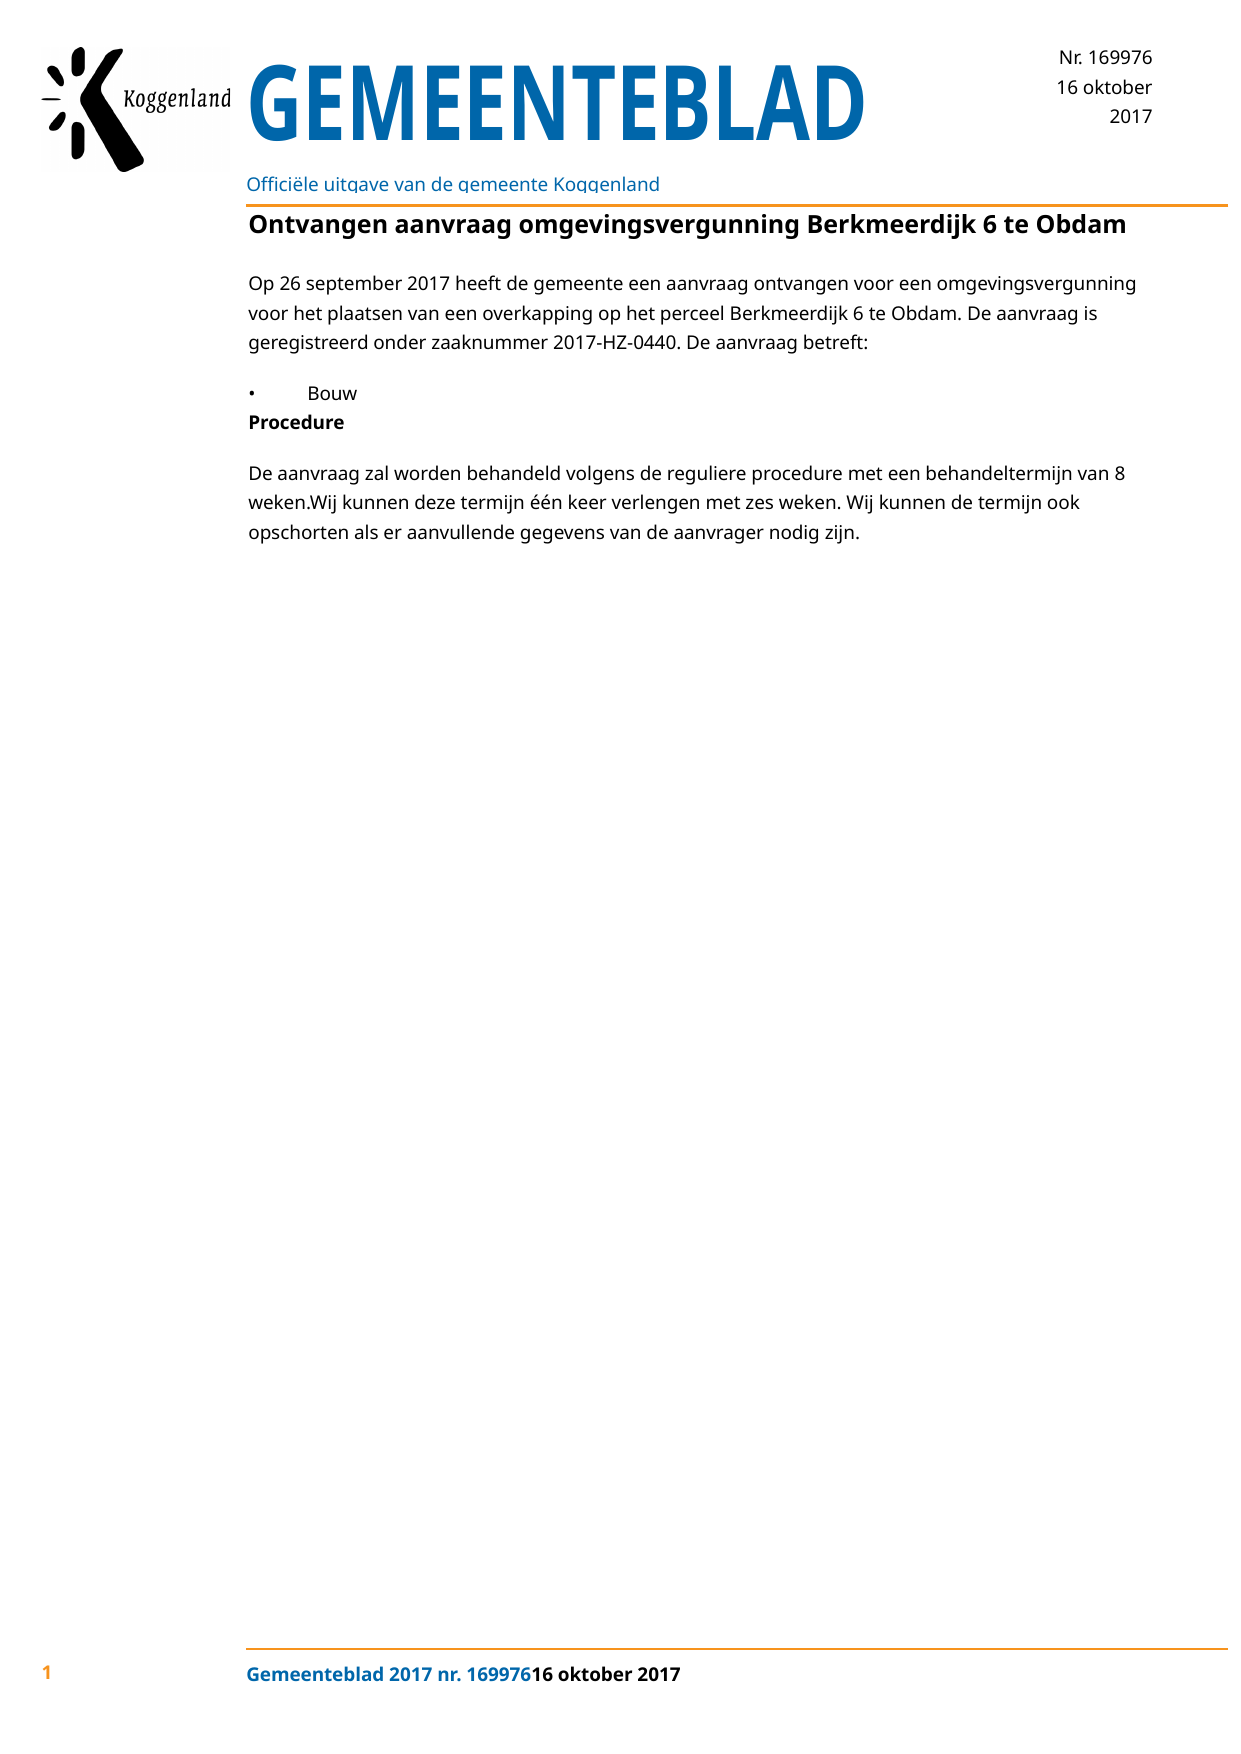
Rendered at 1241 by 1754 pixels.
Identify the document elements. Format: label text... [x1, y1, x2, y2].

text Ontvangen aanvraag omgevingsvergunning Berkmeerdijk 6 te Obdam [248, 207, 1152, 241]
text Procedure [248, 409, 1152, 435]
text De aanvraag zal worden behandeld volgens de reguliere procedure met een behandeltermijn van 8 weken.Wij kunnen deze termijn één keer verlengen met zes weken. Wij kunnen de termijn ook opschorten als er aanvullende gegevens van de aanvrager nodig zijn. [248, 460, 1152, 545]
picture [41, 47, 231, 172]
list Bouw [248, 380, 1152, 406]
text Op 26 september 2017 heeft de gemeente een aanvraag ontvangen voor een omgevingsvergunning voor het plaatsen van een overkapping op het perceel Berkmeerdijk 6 te Obdam. De aanvraag is geregistreerd onder zaaknummer 2017-HZ-0440. De aanvraag betreft: [248, 270, 1152, 355]
